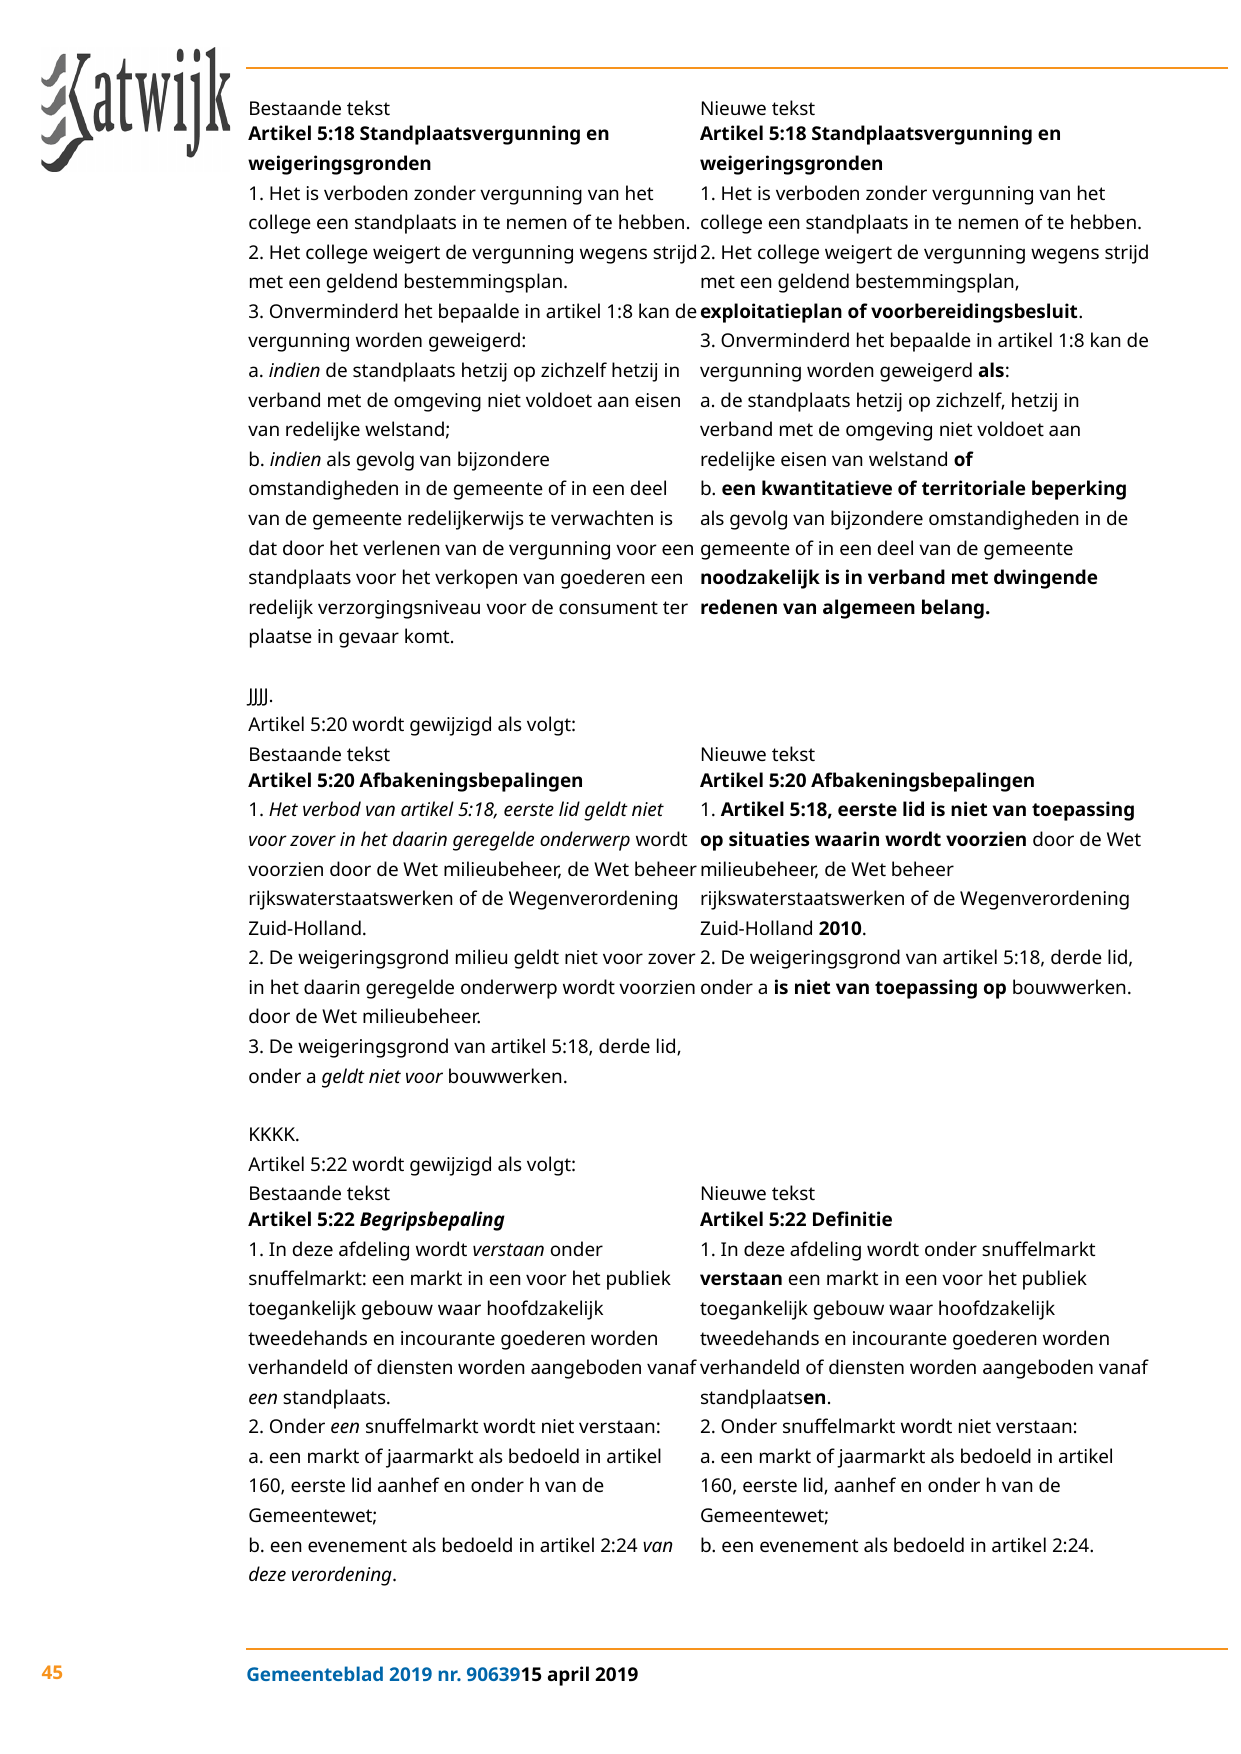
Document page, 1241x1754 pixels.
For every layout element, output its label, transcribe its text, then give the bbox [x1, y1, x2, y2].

table_header Nieuwe tekst [700, 1181, 1152, 1206]
table_cell Artikel 5:20 Afbakeningsbepalingen 1. Het verbod van artikel 5:18, eerste lid geldt niet voor zover in het daarin geregelde onderwerp wordt voorzien door de Wet milieubeheer, de Wet beheer rijkswaterstaatswerken of de Wegenverordening Zuid-Holland. 2. De weigeringsgrond milieu geldt niet voor zover in het daarin geregelde onderwerp wordt voorzien door de Wet milieubeheer. 3. De weigeringsgrond van artikel 5:18, derde lid, onder a geldt niet voor bouwwerken. [248, 767, 700, 1088]
table_cell Artikel 5:22 Definitie 1. In deze afdeling wordt onder snuffelmarkt verstaan een markt in een voor het publiek toegankelijk gebouw waar hoofdzakelijk tweedehands en incourante goederen worden verhandeld of diensten worden aangeboden vanaf standplaatsen. 2. Onder snuffelmarkt wordt niet verstaan: a. een markt of jaarmarkt als bedoeld in artikel 160, eerste lid, aanhef en onder h van de Gemeentewet; b. een evenement als bedoeld in artikel 2:24. [700, 1206, 1152, 1587]
text KKKK. [248, 1121, 1152, 1147]
text Artikel 5:22 wordt gewijzigd als volgt: [248, 1151, 1152, 1177]
table_header Nieuwe tekst [700, 741, 1152, 767]
text Artikel 5:20 wordt gewijzigd als volgt: [248, 712, 1152, 737]
table_header Bestaande tekst [248, 741, 700, 767]
table_cell Artikel 5:18 Standplaatsvergunning en weigeringsgronden 1. Het is verboden zonder vergunning van het college een standplaats in te nemen of te hebben. 2. Het college weigert de vergunning wegens strijd met een geldend bestemmingsplan. 3. Onverminderd het bepaalde in artikel 1:8 kan de vergunning worden geweigerd: a. indien de standplaats hetzij op zichzelf hetzij in verband met de omgeving niet voldoet aan eisen van redelijke welstand; b. indien als gevolg van bijzondere omstandigheden in de gemeente of in een deel van de gemeente redelijkerwijs te verwachten is dat door het verlenen van de vergunning voor een standplaats voor het verkopen van goederen een redelijk verzorgingsniveau voor de consument ter plaatse in gevaar komt. [248, 121, 700, 649]
table_header Bestaande tekst [248, 95, 700, 121]
table_cell Artikel 5:20 Afbakeningsbepalingen 1. Artikel 5:18, eerste lid is niet van toepassing op situaties waarin wordt voorzien door de Wet milieubeheer, de Wet beheer rijkswaterstaatswerken of de Wegenverordening Zuid-Holland 2010. 2. De weigeringsgrond van artikel 5:18, derde lid, onder a is niet van toepassing op bouwwerken. [700, 767, 1152, 1088]
table_cell Artikel 5:18 Standplaatsvergunning en weigeringsgronden 1. Het is verboden zonder vergunning van het college een standplaats in te nemen of te hebben. 2. Het college weigert de vergunning wegens strijd met een geldend bestemmingsplan, exploitatieplan of voorbereidingsbesluit. 3. Onverminderd het bepaalde in artikel 1:8 kan de vergunning worden geweigerd als: a. de standplaats hetzij op zichzelf, hetzij in verband met de omgeving niet voldoet aan redelijke eisen van welstand of b. een kwantitatieve of territoriale beperking als gevolg van bijzondere omstandigheden in de gemeente of in een deel van de gemeente noodzakelijk is in verband met dwingende redenen van algemeen belang. [700, 121, 1152, 649]
text JJJJ. [248, 682, 1152, 708]
table_header Nieuwe tekst [700, 95, 1152, 121]
table_cell Artikel 5:22 Begripsbepaling 1. In deze afdeling wordt verstaan onder snuffelmarkt: een markt in een voor het publiek toegankelijk gebouw waar hoofdzakelijk tweedehands en incourante goederen worden verhandeld of diensten worden aangeboden vanaf een standplaats. 2. Onder een snuffelmarkt wordt niet verstaan: a. een markt of jaarmarkt als bedoeld in artikel 160, eerste lid aanhef en onder h van de Gemeentewet; b. een evenement als bedoeld in artikel 2:24 van deze verordening. [248, 1206, 700, 1587]
table_header Bestaande tekst [248, 1181, 700, 1206]
picture [41, 47, 231, 172]
